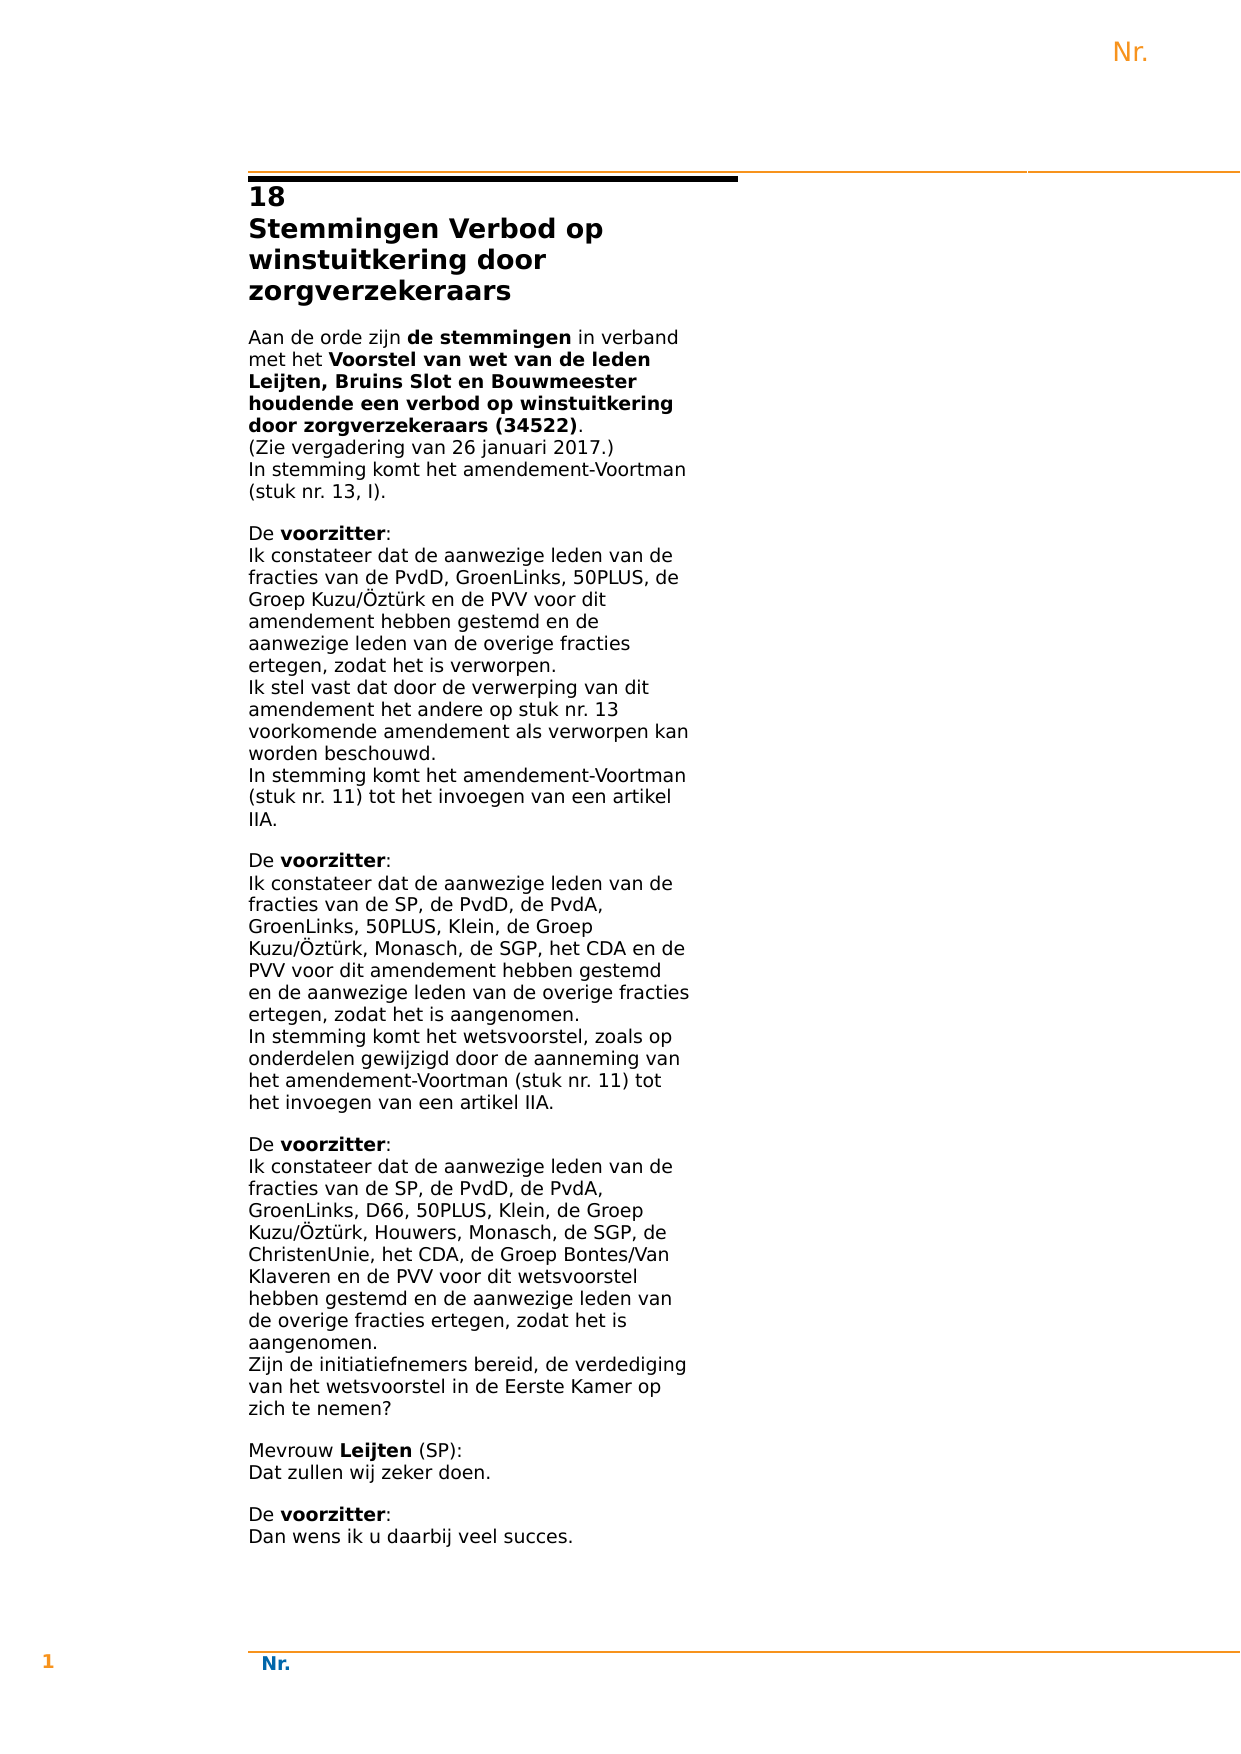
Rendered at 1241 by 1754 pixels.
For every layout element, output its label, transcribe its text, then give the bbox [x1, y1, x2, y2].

text Ik constateer dat de aanwezige leden van de fracties van de SP, de PvdD, de PvdA, GroenLinks, D66, 50PLUS, Klein, de Groep Kuzu/Öztürk, Houwers, Monasch, de SGP, de ChristenUnie, het CDA, de Groep Bontes/Van Klaveren en de PVV voor dit wetsvoorstel hebben gestemd en de aanwezige leden van de overige fracties ertegen, zodat het is aangenomen. [248, 1156, 691, 1354]
text Mevrouw Leijten (SP): [248, 1440, 691, 1462]
text In stemming komt het amendement-Voortman (stuk nr. 11) tot het invoegen van een artikel IIA. [248, 764, 691, 830]
text Zijn de initiatiefnemers bereid, de verdediging van het wetsvoorstel in de Eerste Kamer op zich te nemen? [248, 1354, 691, 1420]
text Ik constateer dat de aanwezige leden van de fracties van de SP, de PvdD, de PvdA, GroenLinks, 50PLUS, Klein, de Groep Kuzu/Öztürk, Monasch, de SGP, het CDA en de PVV voor dit amendement hebben gestemd en de aanwezige leden van de overige fracties ertegen, zodat het is aangenomen. [248, 872, 691, 1026]
text De voorzitter: [248, 850, 691, 872]
text Ik stel vast dat door de verwerping van dit amendement het andere op stuk nr. 13 voorkomende amendement als verworpen kan worden beschouwd. [248, 677, 691, 764]
text (Zie vergadering van 26 januari 2017.) [248, 437, 691, 459]
title 18 Stemmingen Verbod op winstuitkering door zorgverzekeraars [248, 182, 691, 307]
text In stemming komt het wetsvoorstel, zoals op onderdelen gewijzigd door de aanneming van het amendement-Voortman (stuk nr. 11) tot het invoegen van een artikel IIA. [248, 1026, 691, 1114]
text Aan de orde zijn de stemmingen in verband met het Voorstel van wet van de leden Leijten, Bruins Slot en Bouwmeester houdende een verbod op winstuitkering door zorgverzekeraars (34522). [248, 327, 691, 437]
text Dat zullen wij zeker doen. [248, 1462, 691, 1484]
text Dan wens ik u daarbij veel succes. [248, 1526, 691, 1548]
text De voorzitter: [248, 523, 691, 545]
text De voorzitter: [248, 1504, 691, 1526]
text De voorzitter: [248, 1134, 691, 1156]
text Ik constateer dat de aanwezige leden van de fracties van de PvdD, GroenLinks, 50PLUS, de Groep Kuzu/Öztürk en de PVV voor dit amendement hebben gestemd en de aanwezige leden van de overige fracties ertegen, zodat het is verworpen. [248, 545, 691, 677]
text In stemming komt het amendement-Voortman (stuk nr. 13, I). [248, 459, 691, 503]
